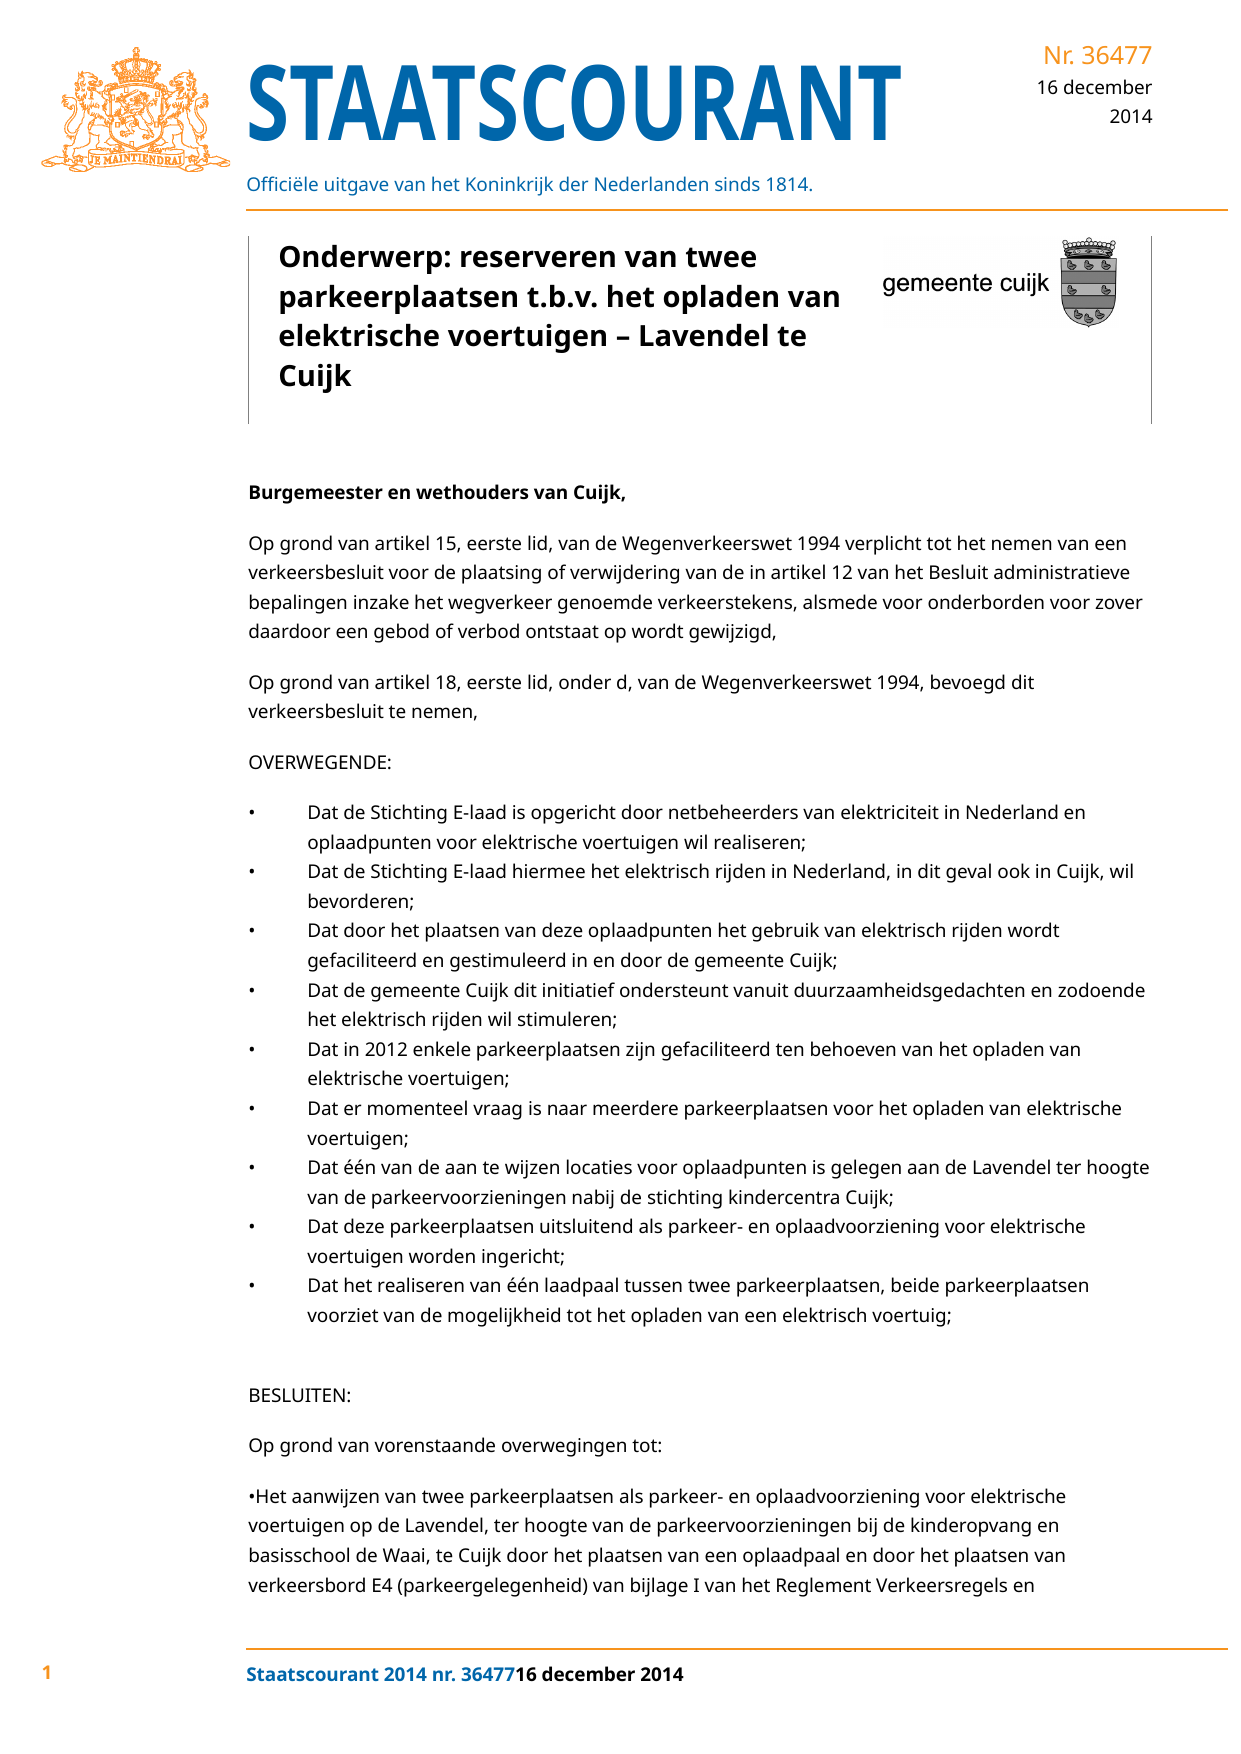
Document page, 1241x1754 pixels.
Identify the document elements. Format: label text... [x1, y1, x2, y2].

text •Het aanwijzen van twee parkeerplaatsen als parkeer- en oplaadvoorziening voor elektrische voertuigen op de Lavendel, ter hoogte van de parkeervoorzieningen bij de kinderopvang en basisschool de Waai, te Cuijk door het plaatsen van een oplaadpaal en door het plaatsen van verkeersbord E4 (parkeergelegenheid) van bijlage I van het Reglement Verkeersregels en [248, 1483, 1152, 1598]
list Dat door het plaatsen van deze oplaadpunten het gebruik van elektrisch rijden wordt gefaciliteerd en gestimuleerd in en door de gemeente Cuijk; [248, 918, 1152, 973]
picture [41, 47, 231, 172]
list Dat deze parkeerplaatsen uitsluitend als parkeer- en oplaadvoorziening voor elektrische voertuigen worden ingericht; [248, 1213, 1152, 1269]
list Dat de Stichting E-laad hiermee het elektrisch rijden in Nederland, in dit geval ook in Cuijk, wil bevorderen; [248, 858, 1152, 914]
list Dat de Stichting E-laad is opgericht door netbeheerders van elektriciteit in Nederland en oplaadpunten voor elektrische voertuigen wil realiseren; [248, 799, 1152, 855]
list Dat er momenteel vraag is naar meerdere parkeerplaatsen voor het opladen van elektrische voertuigen; [248, 1095, 1152, 1151]
text OVERWEGENDE: [248, 749, 1152, 775]
picture [882, 236, 1119, 328]
table_header Onderwerp: reserveren van twee parkeerplaatsen t.b.v. het opladen van elektrische voertuigen – Lavendel te Cuijk [249, 236, 850, 424]
list Dat het realiseren van één laadpaal tussen twee parkeerplaatsen, beide parkeerplaatsen voorziet van de mogelijkheid tot het opladen van een elektrisch voertuig; [248, 1273, 1152, 1328]
list Dat één van de aan te wijzen locaties voor oplaadpunten is gelegen aan de Lavendel ter hoogte van de parkeervoorzieningen nabij de stichting kindercentra Cuijk; [248, 1154, 1152, 1210]
list Dat in 2012 enkele parkeerplaatsen zijn gefaciliteerd ten behoeven van het opladen van elektrische voertuigen; [248, 1036, 1152, 1091]
list Dat de gemeente Cuijk dit initiatief ondersteunt vanuit duurzaamheidsgedachten en zodoende het elektrisch rijden wil stimuleren; [248, 977, 1152, 1032]
text Burgemeester en wethouders van Cuijk, [248, 479, 1152, 505]
text Op grond van artikel 15, eerste lid, van de Wegenverkeerswet 1994 verplicht tot het nemen van een verkeersbesluit voor de plaatsing of verwijdering van de in artikel 12 van het Besluit administratieve bepalingen inzake het wegverkeer genoemde verkeerstekens, alsmede voor onderborden voor zover daardoor een gebod of verbod ontstaat op wordt gewijzigd, [248, 530, 1152, 644]
text Op grond van artikel 18, eerste lid, onder d, van de Wegenverkeerswet 1994, bevoegd dit verkeersbesluit te nemen, [248, 669, 1152, 724]
text BESLUITEN: [248, 1382, 1152, 1408]
text Op grond van vorenstaande overwegingen tot: [248, 1433, 1152, 1458]
table_header [850, 236, 1151, 424]
